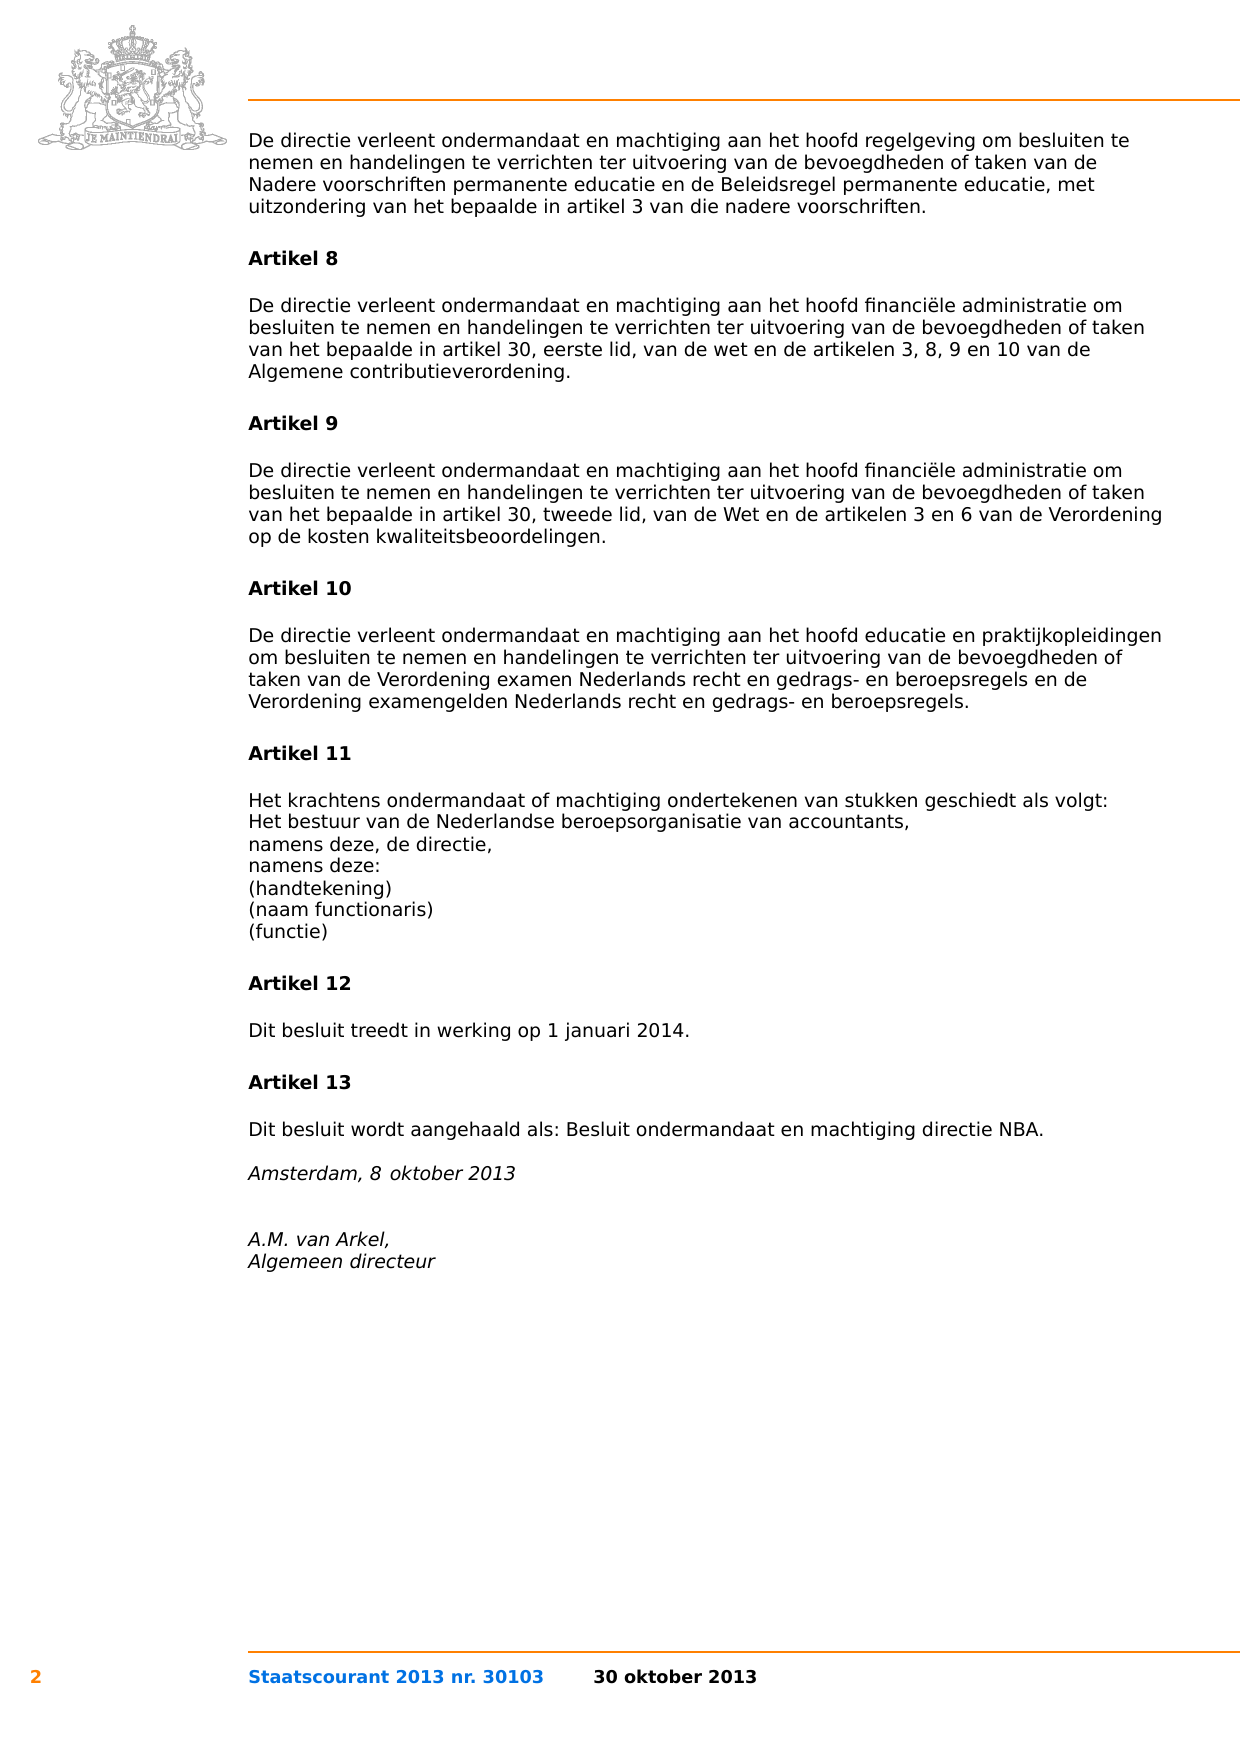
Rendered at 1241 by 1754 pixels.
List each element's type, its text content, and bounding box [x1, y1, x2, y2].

text De directie verleent ondermandaat en machtiging aan het hoofd financiële administratie om besluiten te nemen en handelingen te verrichten ter uitvoering van de bevoegdheden of taken van het bepaalde in artikel 30, eerste lid, van de wet en de artikelen 3, 8, 9 en 10 van de Algemene contributieverordening. [248, 295, 1163, 383]
text De directie verleent ondermandaat en machtiging aan het hoofd regelgeving om besluiten te nemen en handelingen te verrichten ter uitvoering van de bevoegdheden of taken van de Nadere voorschriften permanente educatie en de Beleidsregel permanente educatie, met uitzondering van het bepaalde in artikel 3 van die nadere voorschriften. [248, 130, 1163, 218]
text Het bestuur van de Nederlandse beroepsorganisatie van accountants, [248, 811, 1163, 833]
subtitle Artikel 12 [248, 973, 1163, 995]
subtitle Artikel 8 [248, 248, 1163, 270]
text Amsterdam, 8 oktober 2013 [248, 1163, 1163, 1185]
text namens deze, de directie, [248, 833, 1163, 855]
text A.M. van Arkel, Algemeen directeur [248, 1207, 1163, 1273]
text Dit besluit wordt aangehaald als: Besluit ondermandaat en machtiging directie NBA. [248, 1119, 1163, 1141]
subtitle Artikel 11 [248, 742, 1163, 764]
text Dit besluit treedt in werking op 1 januari 2014. [248, 1020, 1163, 1042]
text (naam functionaris) [248, 899, 1163, 921]
picture [38, 25, 227, 150]
subtitle Artikel 13 [248, 1072, 1163, 1094]
subtitle Artikel 10 [248, 578, 1163, 599]
subtitle Artikel 9 [248, 413, 1163, 435]
text Het krachtens ondermandaat of machtiging ondertekenen van stukken geschiedt als volgt: [248, 789, 1163, 811]
text De directie verleent ondermandaat en machtiging aan het hoofd financiële administratie om besluiten te nemen en handelingen te verrichten ter uitvoering van de bevoegdheden of taken van het bepaalde in artikel 30, tweede lid, van de Wet en de artikelen 3 en 6 van de Verordening op de kosten kwaliteitsbeoordelingen. [248, 460, 1163, 548]
text namens deze: [248, 855, 1163, 877]
text (handtekening) [248, 877, 1163, 899]
text (functie) [248, 921, 1163, 943]
text De directie verleent ondermandaat en machtiging aan het hoofd educatie en praktijkopleidingen om besluiten te nemen en handelingen te verrichten ter uitvoering van de bevoegdheden of taken van de Verordening examen Nederlands recht en gedrags- en beroepsregels en de Verordening examengelden Nederlands recht en gedrags- en beroepsregels. [248, 624, 1163, 712]
